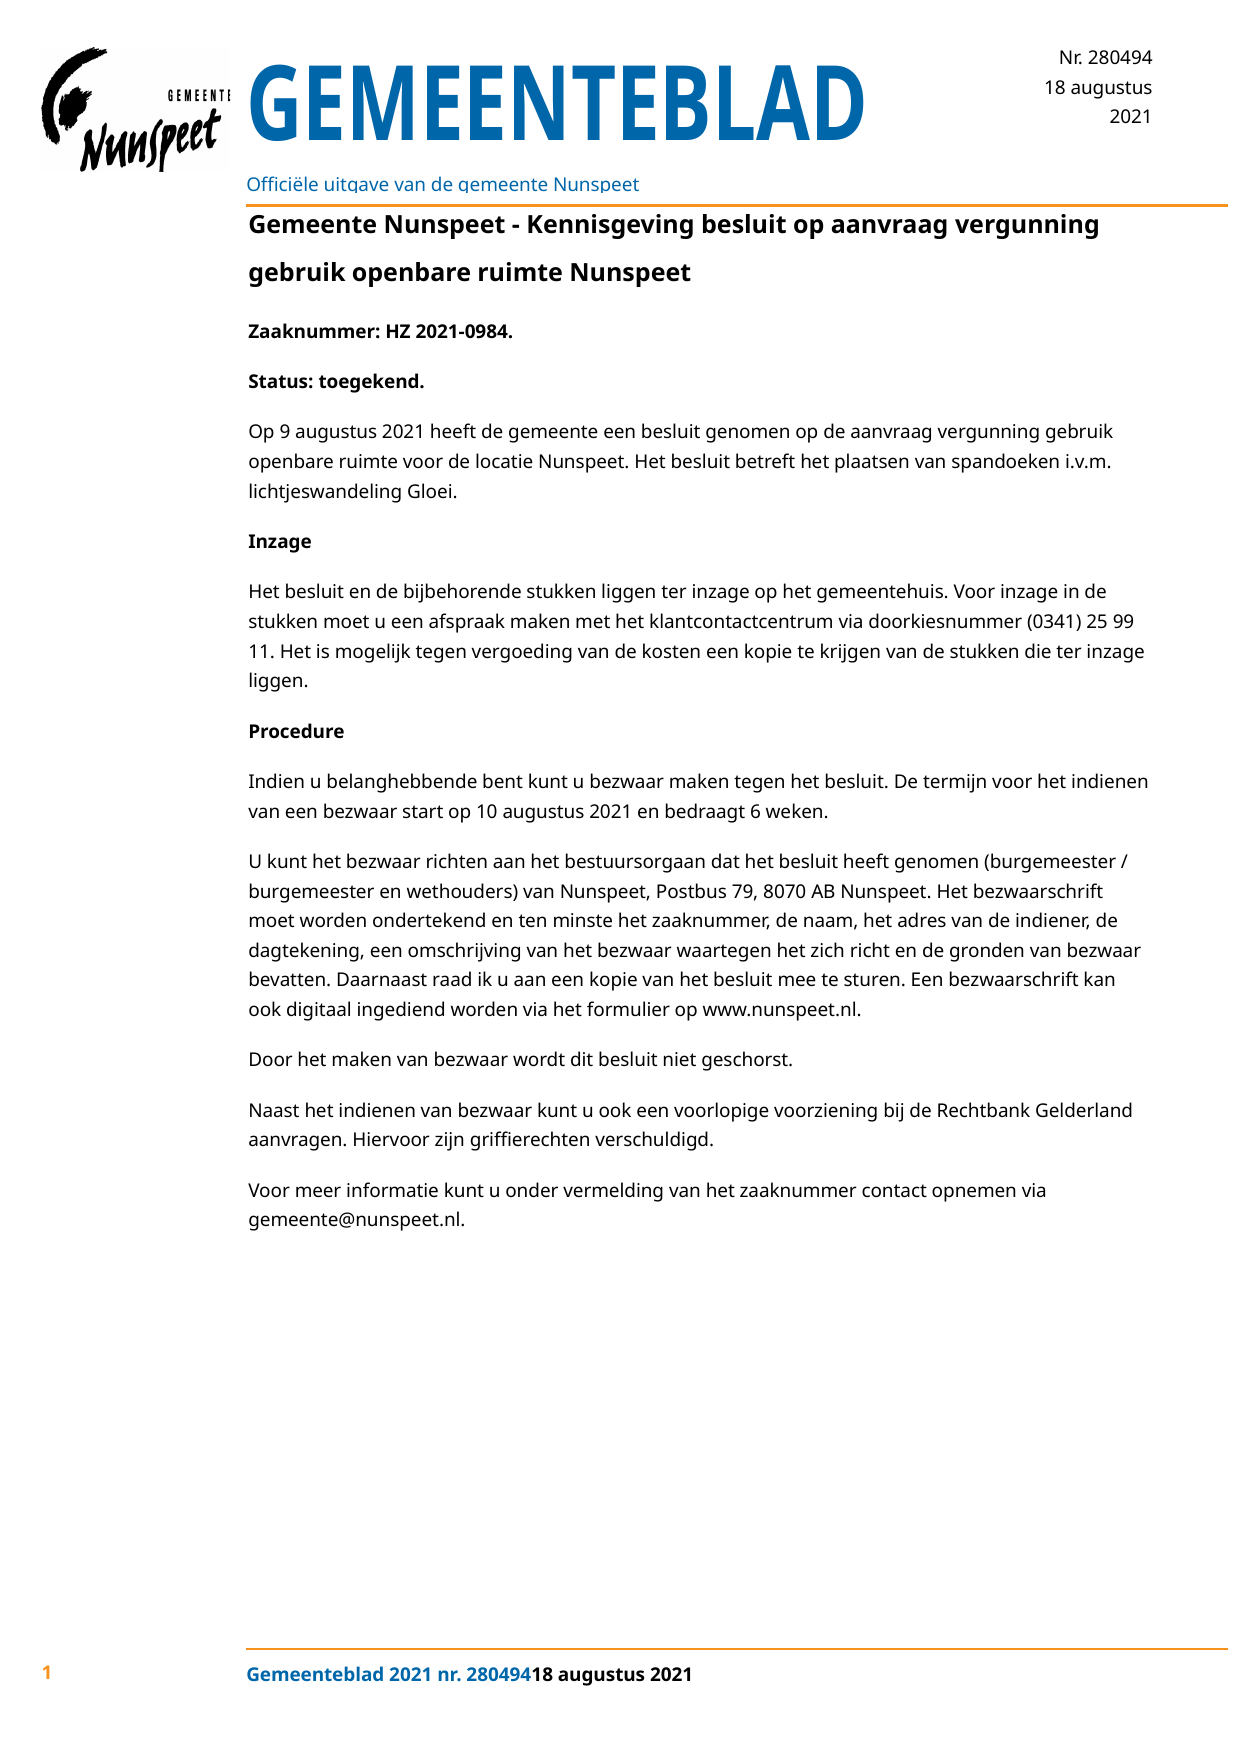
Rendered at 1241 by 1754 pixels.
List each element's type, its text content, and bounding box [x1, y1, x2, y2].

text Zaaknummer: HZ 2021-0984. [248, 318, 1152, 344]
text Procedure [248, 718, 1152, 744]
text Naast het indienen van bezwaar kunt u ook een voorlopige voorziening bij de Rechtbank Gelderland aanvragen. Hiervoor zijn griffierechten verschuldigd. [248, 1097, 1152, 1152]
text Voor meer informatie kunt u onder vermelding van het zaaknummer contact opnemen via gemeente@nunspeet.nl. [248, 1177, 1152, 1232]
text Door het maken van bezwaar wordt dit besluit niet geschorst. [248, 1047, 1152, 1072]
text Gemeente Nunspeet - Kennisgeving besluit op aanvraag vergunning gebruik openbare ruimte Nunspeet [248, 207, 1152, 288]
text Op 9 augustus 2021 heeft de gemeente een besluit genomen op de aanvraag vergunning gebruik openbare ruimte voor de locatie Nunspeet. Het besluit betreft het plaatsen van spandoeken i.v.m. lichtjeswandeling Gloei. [248, 419, 1152, 504]
text U kunt het bezwaar richten aan het bestuursorgaan dat het besluit heeft genomen (burgemeester / burgemeester en wethouders) van Nunspeet, Postbus 79, 8070 AB Nunspeet. Het bezwaarschrift moet worden ondertekend en ten minste het zaaknummer, de naam, het adres van de indiener, de dagtekening, een omschrijving van het bezwaar waartegen het zich richt en de gronden van bezwaar bevatten. Daarnaast raad ik u aan een kopie van het besluit mee te sturen. Een bezwaarschrift kan ook digitaal ingediend worden via het formulier op www.nunspeet.nl. [248, 848, 1152, 1022]
picture [41, 47, 231, 172]
text Status: toegekend. [248, 368, 1152, 394]
text Inzage [248, 528, 1152, 554]
text Het besluit en de bijbehorende stukken liggen ter inzage op het gemeentehuis. Voor inzage in de stukken moet u een afspraak maken met het klantcontactcentrum via doorkiesnummer (0341) 25 99 11. Het is mogelijk tegen vergoeding van de kosten een kopie te krijgen van de stukken die ter inzage liggen. [248, 579, 1152, 693]
text Indien u belanghebbende bent kunt u bezwaar maken tegen het besluit. De termijn voor het indienen van een bezwaar start op 10 augustus 2021 en bedraagt 6 weken. [248, 768, 1152, 824]
